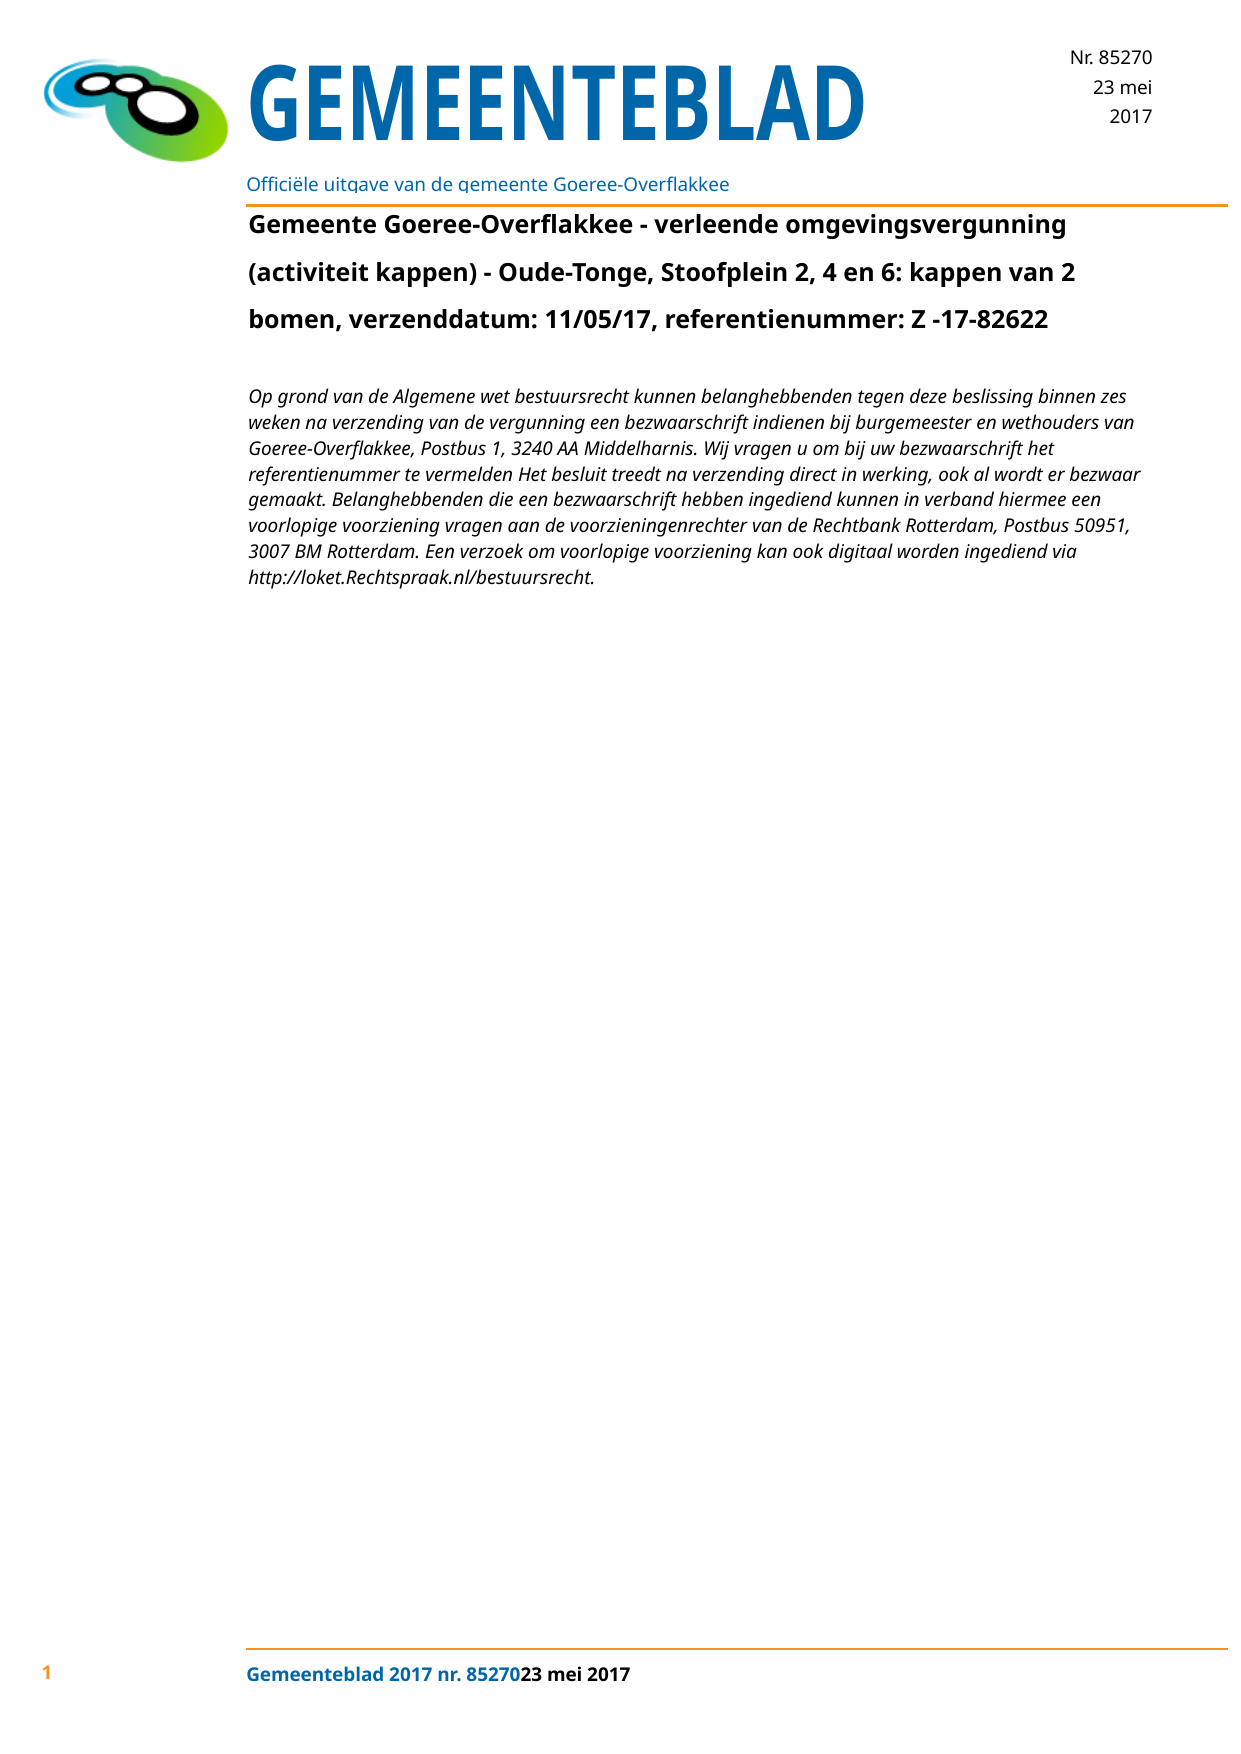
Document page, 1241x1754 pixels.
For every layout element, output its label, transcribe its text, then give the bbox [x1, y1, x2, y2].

picture [41, 47, 231, 172]
text Gemeente Goeree-Overflakkee - verleende omgevingsvergunning (activiteit kappen) - Oude-Tonge, Stoofplein 2, 4 en 6: kappen van 2 bomen, verzenddatum: 11/05/17, referentienummer: Z -17-82622 [248, 207, 1152, 336]
text Op grond van de Algemene wet bestuursrecht kunnen belanghebbenden tegen deze beslissing binnen zes weken na verzending van de vergunning een bezwaarschrift indienen bij burgemeester en wethouders van Goeree-Overflakkee, Postbus 1, 3240 AA Middelharnis. Wij vragen u om bij uw bezwaarschrift het referentienummer te vermelden Het besluit treedt na verzending direct in werking, ook al wordt er bezwaar gemaakt. Belanghebbenden die een bezwaarschrift hebben ingediend kunnen in verband hiermee een voorlopige voorziening vragen aan de voorzieningenrechter van de Rechtbank Rotterdam, Postbus 50951, 3007 BM Rotterdam. Een verzoek om voorlopige voorziening kan ook digitaal worden ingediend via http://loket.Rechtspraak.nl/bestuursrecht. [248, 384, 1152, 589]
